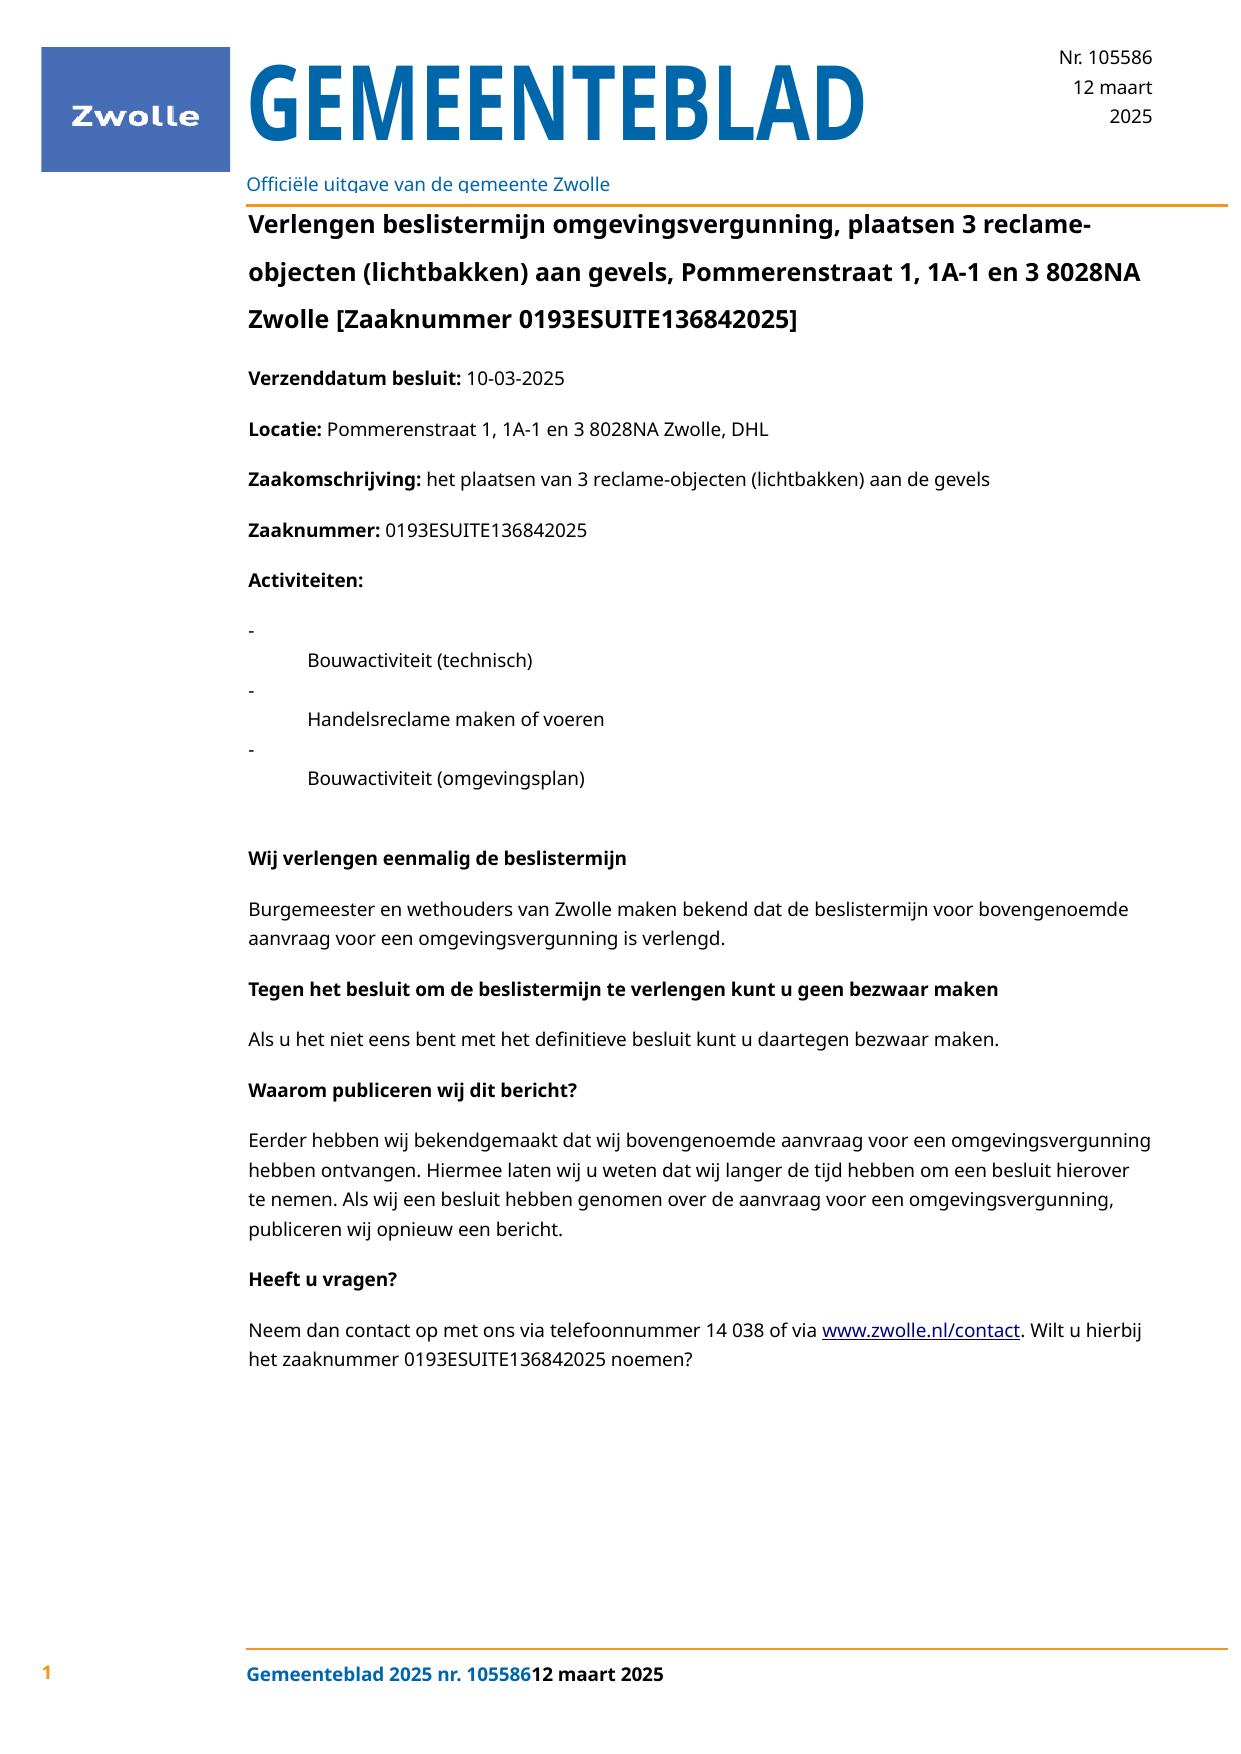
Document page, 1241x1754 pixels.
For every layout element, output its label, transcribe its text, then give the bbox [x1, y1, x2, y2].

text Wij verlengen eenmalig de beslistermijn [248, 846, 1152, 871]
text Tegen het besluit om de beslistermijn te verlengen kunt u geen bezwaar maken [248, 976, 1152, 1002]
text Activiteiten: [248, 567, 1152, 593]
text Heeft u vragen? [248, 1266, 1152, 1292]
text Eerder hebben wij bekendgemaakt dat wij bovengenoemde aanvraag voor een omgevingsvergunning hebben ontvangen. Hiermee laten wij u weten dat wij langer de tijd hebben om een besluit hierover te nemen. Als wij een besluit hebben genomen over de aanvraag voor een omgevingsvergunning, publiceren wij opnieuw een bericht. [248, 1127, 1152, 1242]
text Verzenddatum besluit: 10-03-2025 [248, 366, 1152, 391]
text Als u het niet eens bent met het definitieve besluit kunt u daartegen bezwaar maken. [248, 1026, 1152, 1052]
text Locatie: Pommerenstraat 1, 1A-1 en 3 8028NA Zwolle, DHL [248, 416, 1152, 442]
text Waarom publiceren wij dit bericht? [248, 1077, 1152, 1102]
text Verlengen beslistermijn omgevingsvergunning, plaatsen 3 reclame-objecten (lichtbakken) aan gevels, Pommerenstraat 1, 1A-1 en 3 8028NA Zwolle [Zaaknummer 0193ESUITE136842025] [248, 207, 1152, 336]
list Handelsreclame maken of voeren [248, 706, 1152, 732]
list Bouwactiviteit (technisch) [248, 647, 1152, 673]
picture [41, 47, 231, 172]
text Zaakomschrijving: het plaatsen van 3 reclame-objecten (lichtbakken) aan de gevels [248, 466, 1152, 492]
text Zaaknummer: 0193ESUITE136842025 [248, 517, 1152, 542]
text Burgemeester en wethouders van Zwolle maken bekend dat de beslistermijn voor bovengenoemde aanvraag voor een omgevingsvergunning is verlengd. [248, 896, 1152, 951]
text Neem dan contact op met ons via telefoonnummer 14 038 of via www.zwolle.nl/contact. Wilt u hierbij het zaaknummer 0193ESUITE136842025 noemen? [248, 1317, 1152, 1372]
list Bouwactiviteit (omgevingsplan) [248, 766, 1152, 791]
